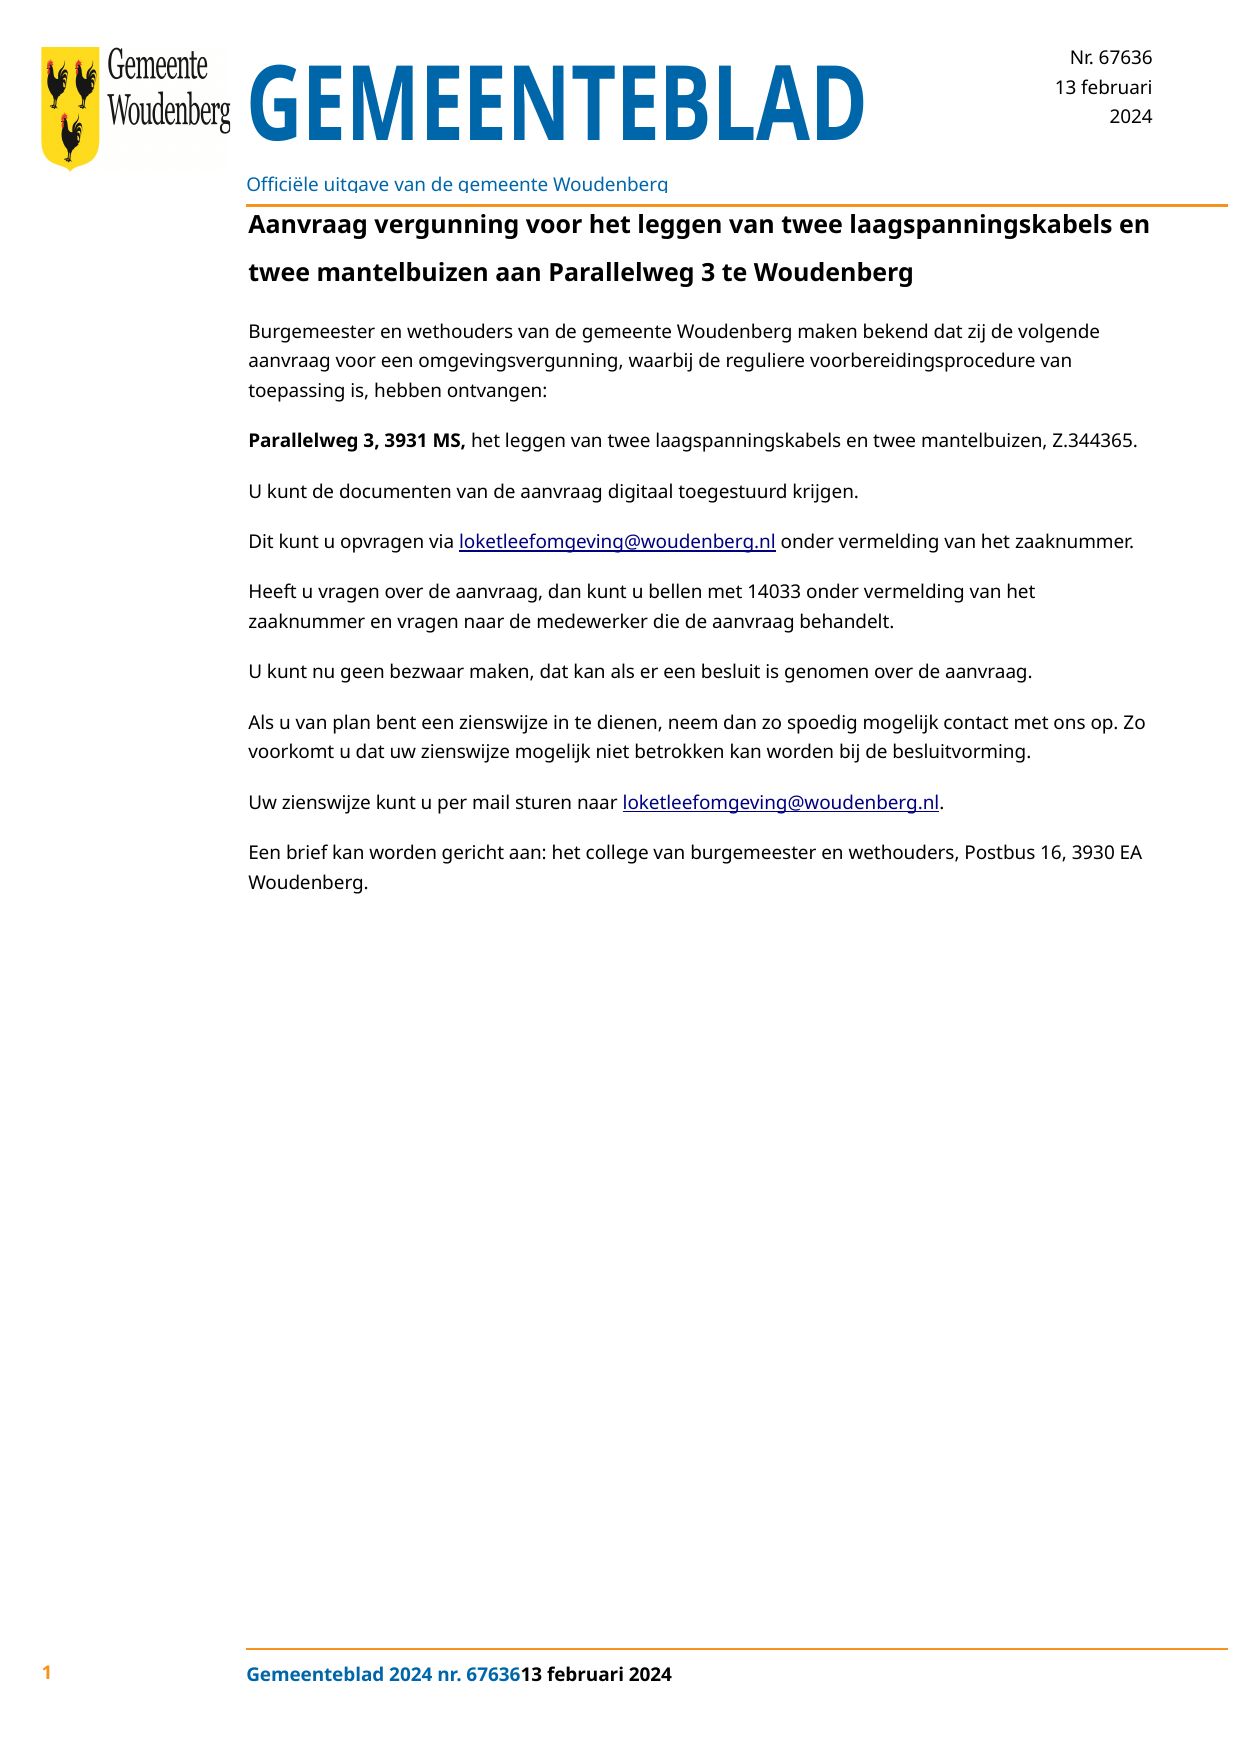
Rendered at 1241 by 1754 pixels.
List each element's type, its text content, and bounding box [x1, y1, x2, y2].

text Uw zienswijze kunt u per mail sturen naar loketleefomgeving@woudenberg.nl. [248, 789, 1152, 815]
text Heeft u vragen over de aanvraag, dan kunt u bellen met 14033 onder vermelding van het zaaknummer en vragen naar de medewerker die de aanvraag behandelt. [248, 579, 1152, 634]
text U kunt de documenten van de aanvraag digitaal toegestuurd krijgen. [248, 478, 1152, 504]
text U kunt nu geen bezwaar maken, dat kan als er een besluit is genomen over de aanvraag. [248, 659, 1152, 684]
text Als u van plan bent een zienswijze in te dienen, neem dan zo spoedig mogelijk contact met ons op. Zo voorkomt u dat uw zienswijze mogelijk niet betrokken kan worden bij de besluitvorming. [248, 709, 1152, 764]
text Burgemeester en wethouders van de gemeente Woudenberg maken bekend dat zij de volgende aanvraag voor een omgevingsvergunning, waarbij de reguliere voorbereidingsprocedure van toepassing is, hebben ontvangen: [248, 318, 1152, 403]
text Een brief kan worden gericht aan: het college van burgemeester en wethouders, Postbus 16, 3930 EA Woudenberg. [248, 839, 1152, 895]
picture [41, 47, 231, 172]
text Parallelweg 3, 3931 MS, het leggen van twee laagspanningskabels en twee mantelbuizen, Z.344365. [248, 427, 1152, 453]
text Aanvraag vergunning voor het leggen van twee laagspanningskabels en twee mantelbuizen aan Parallelweg 3 te Woudenberg [248, 207, 1152, 288]
text Dit kunt u opvragen via loketleefomgeving@woudenberg.nl onder vermelding van het zaaknummer. [248, 528, 1152, 554]
